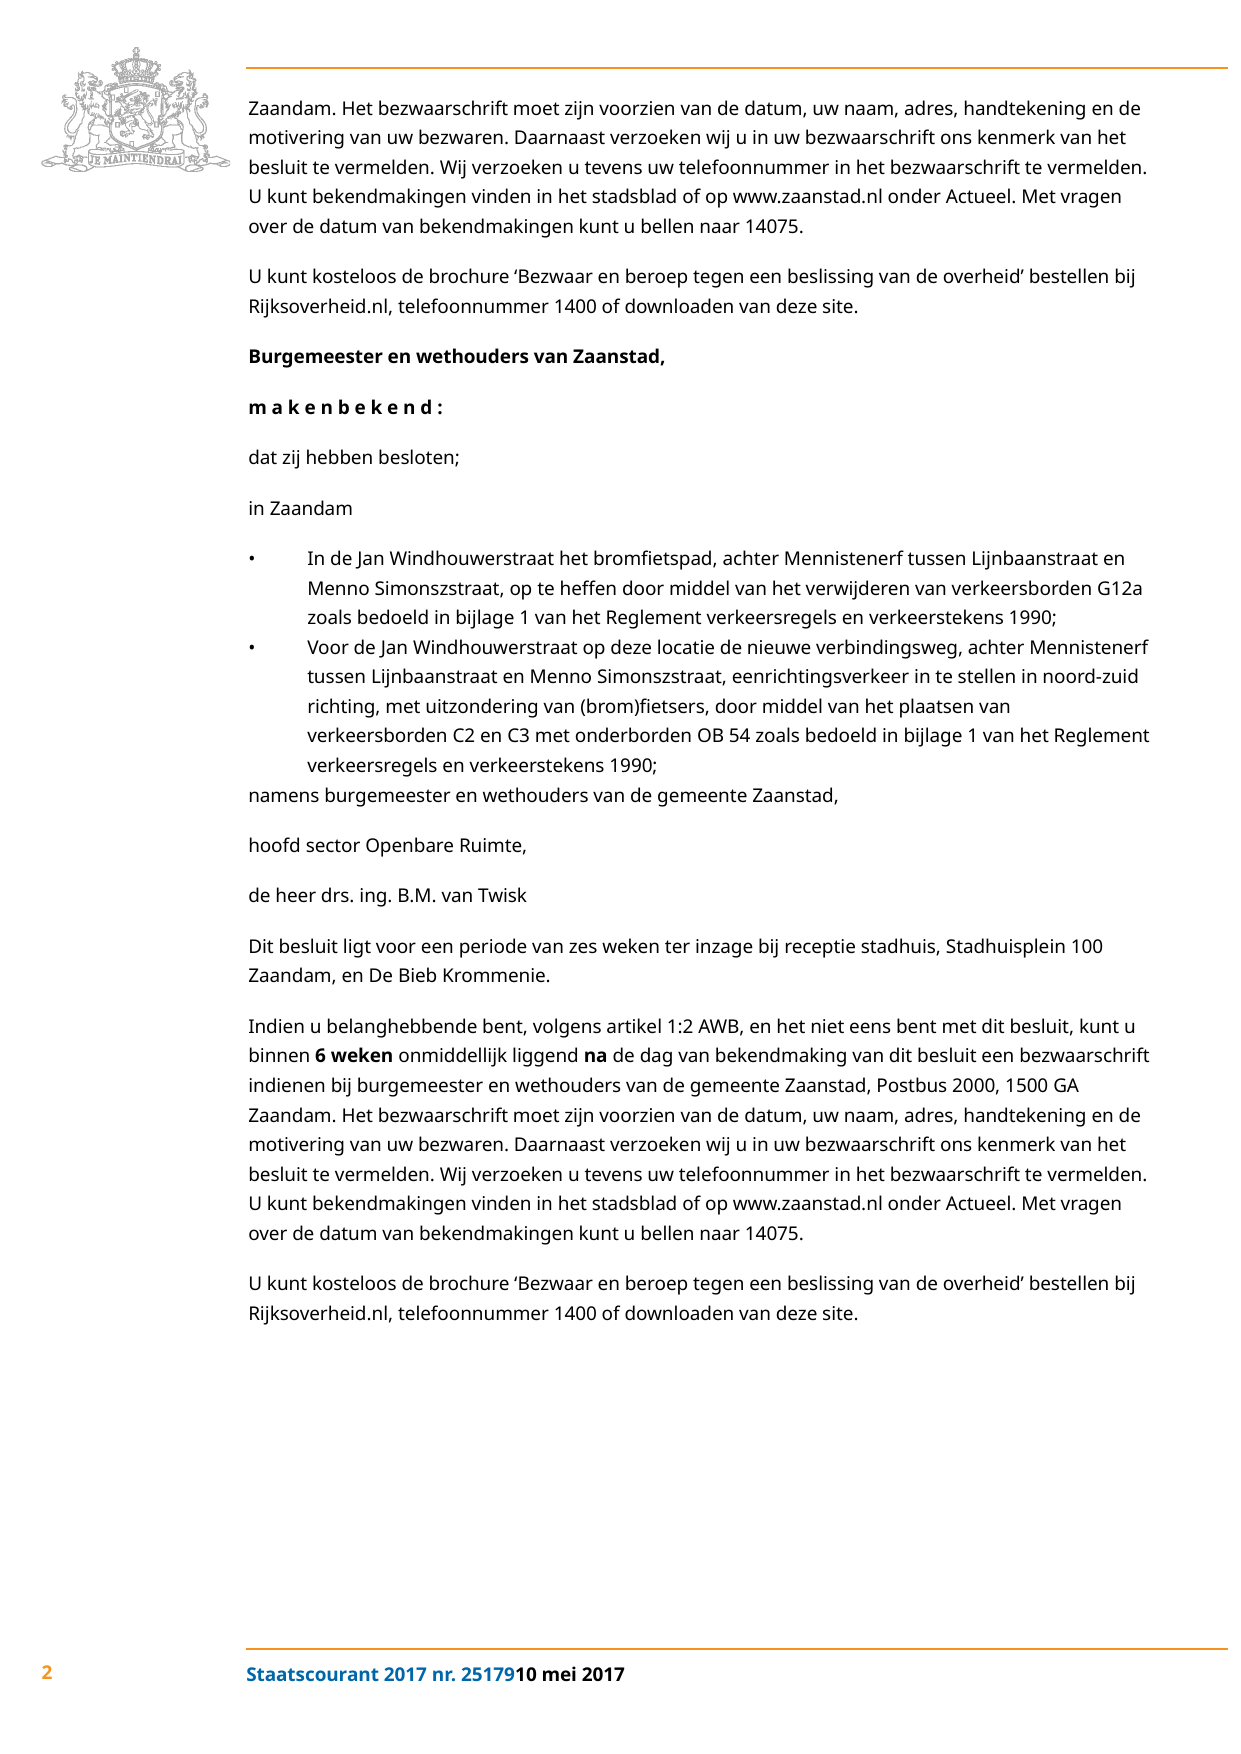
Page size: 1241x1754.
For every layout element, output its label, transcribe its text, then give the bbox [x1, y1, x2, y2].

text Indien u belanghebbende bent, volgens artikel 1:2 AWB, en het niet eens bent met dit besluit, kunt u binnen 6 weken onmiddellijk liggend na de dag van bekendmaking van dit besluit een bezwaarschrift indienen bij burgemeester en wethouders van de gemeente Zaanstad, Postbus 2000, 1500 GA Zaandam. Het bezwaarschrift moet zijn voorzien van de datum, uw naam, adres, handtekening en de motivering van uw bezwaren. Daarnaast verzoeken wij u in uw bezwaarschrift ons kenmerk van het besluit te vermelden. Wij verzoeken u tevens uw telefoonnummer in het bezwaarschrift te vermelden. U kunt bekendmakingen vinden in het stadsblad of op www.zaanstad.nl onder Actueel. Met vragen over de datum van bekendmakingen kunt u bellen naar 14075. [248, 1013, 1152, 1246]
text U kunt kosteloos de brochure ‘Bezwaar en beroep tegen een beslissing van de overheid’ bestellen bij Rijksoverheid.nl, telefoonnummer 1400 of downloaden van deze site. [248, 263, 1152, 319]
text U kunt kosteloos de brochure ‘Bezwaar en beroep tegen een beslissing van de overheid’ bestellen bij Rijksoverheid.nl, telefoonnummer 1400 of downloaden van deze site. [248, 1271, 1152, 1326]
text dat zij hebben besloten; [248, 444, 1152, 470]
text Zaandam. Het bezwaarschrift moet zijn voorzien van de datum, uw naam, adres, handtekening en de motivering van uw bezwaren. Daarnaast verzoeken wij u in uw bezwaarschrift ons kenmerk van het besluit te vermelden. Wij verzoeken u tevens uw telefoonnummer in het bezwaarschrift te vermelden. U kunt bekendmakingen vinden in het stadsblad of op www.zaanstad.nl onder Actueel. Met vragen over de datum van bekendmakingen kunt u bellen naar 14075. [248, 95, 1152, 239]
text Dit besluit ligt voor een periode van zes weken ter inzage bij receptie stadhuis, Stadhuisplein 100 Zaandam, en De Bieb Krommenie. [248, 933, 1152, 988]
list Voor de Jan Windhouwerstraat op deze locatie de nieuwe verbindingsweg, achter Mennistenerf tussen Lijnbaanstraat en Menno Simonszstraat, eenrichtingsverkeer in te stellen in noord-zuid richting, met uitzondering van (brom)fietsers, door middel van het plaatsen van verkeersborden C2 en C3 met onderborden OB 54 zoals bedoeld in bijlage 1 van het Reglement verkeersregels en verkeerstekens 1990; [248, 634, 1152, 778]
text Burgemeester en wethouders van Zaanstad, [248, 343, 1152, 369]
text de heer drs. ing. B.M. van Twisk [248, 883, 1152, 908]
text hoofd sector Openbare Ruimte, [248, 832, 1152, 858]
list In de Jan Windhouwerstraat het bromfietspad, achter Mennistenerf tussen Lijnbaanstraat en Menno Simonszstraat, op te heffen door middel van het verwijderen van verkeersborden G12a zoals bedoeld in bijlage 1 van het Reglement verkeersregels en verkeerstekens 1990; [248, 545, 1152, 630]
text m a k e n b e k e n d : [248, 394, 1152, 420]
text in Zaandam [248, 495, 1152, 521]
picture [41, 47, 231, 172]
text namens burgemeester en wethouders van de gemeente Zaanstad, [248, 782, 1152, 808]
